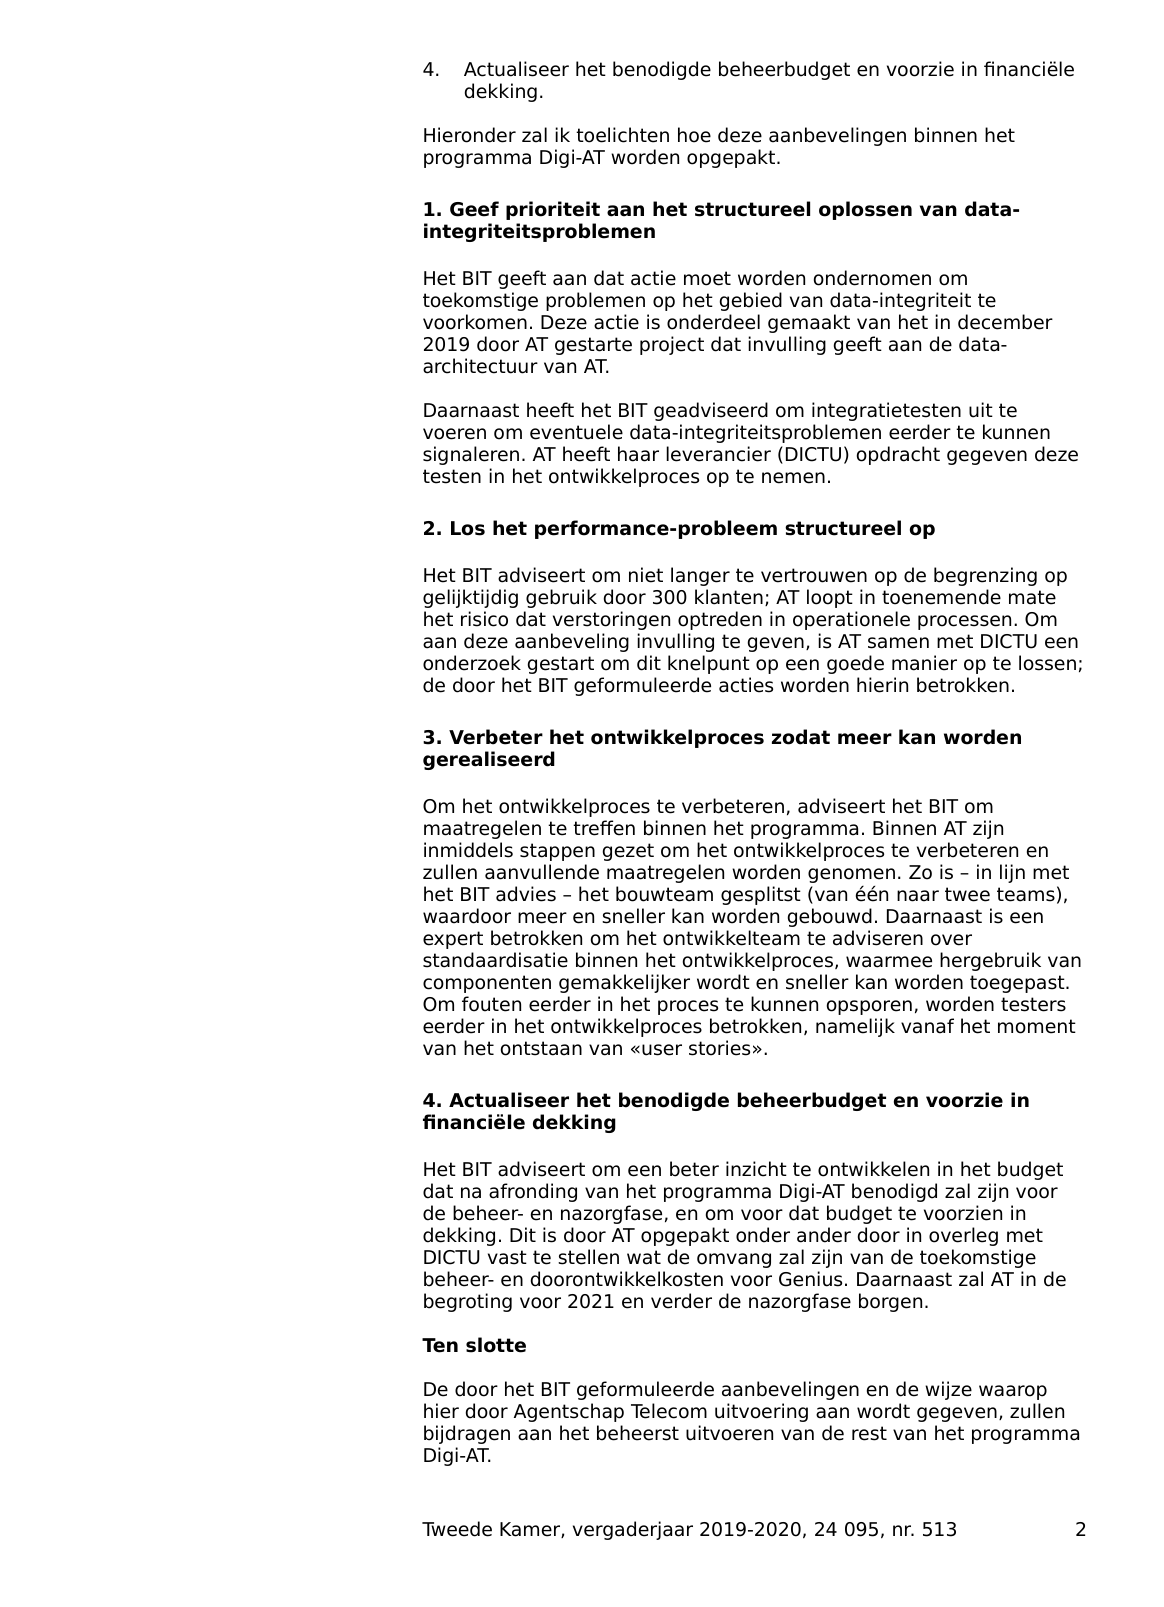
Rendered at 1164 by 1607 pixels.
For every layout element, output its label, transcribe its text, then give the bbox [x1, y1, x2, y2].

subtitle 3. Verbeter het ontwikkelproces zodat meer kan worden gerealiseerd [422, 727, 1087, 771]
text De door het BIT geformuleerde aanbevelingen en de wijze waarop hier door Agentschap Telecom uitvoering aan wordt gegeven, zullen bijdragen aan het beheerst uitvoeren van de rest van het programma Digi-AT. [422, 1379, 1087, 1467]
subtitle 4. Actualiseer het benodigde beheerbudget en voorzie in financiële dekking [422, 1090, 1087, 1134]
text Het BIT geeft aan dat actie moet worden ondernomen om toekomstige problemen op het gebied van data-integriteit te voorkomen. Deze actie is onderdeel gemaakt van het in december 2019 door AT gestarte project dat invulling geeft aan de data-architectuur van AT. [422, 268, 1087, 378]
text Het BIT adviseert om niet langer te vertrouwen op de begrenzing op gelijktijdig gebruik door 300 klanten; AT loopt in toenemende mate het risico dat verstoringen optreden in operationele processen. Om aan deze aanbeveling invulling te geven, is AT samen met DICTU een onderzoek gestart om dit knelpunt op een goede manier op te lossen; de door het BIT geformuleerde acties worden hierin betrokken. [422, 565, 1087, 697]
text Om het ontwikkelproces te verbeteren, adviseert het BIT om maatregelen te treffen binnen het programma. Binnen AT zijn inmiddels stappen gezet om het ontwikkelproces te verbeteren en zullen aanvullende maatregelen worden genomen. Zo is – in lijn met het BIT advies – het bouwteam gesplitst (van één naar twee teams), waardoor meer en sneller kan worden gebouwd. Daarnaast is een expert betrokken om het ontwikkelteam te adviseren over standaardisatie binnen het ontwikkelproces, waarmee hergebruik van componenten gemakkelijker wordt en sneller kan worden toegepast. Om fouten eerder in het proces te kunnen opsporen, worden testers eerder in het ontwikkelproces betrokken, namelijk vanaf het moment van het ontstaan van «user stories». [422, 796, 1087, 1060]
subtitle 2. Los het performance-probleem structureel op [422, 518, 1087, 540]
subtitle 1. Geef prioriteit aan het structureel oplossen van data-integriteitsproblemen [422, 199, 1087, 243]
text Daarnaast heeft het BIT geadviseerd om integratietesten uit te voeren om eventuele data-integriteitsproblemen eerder te kunnen signaleren. AT heeft haar leverancier (DICTU) opdracht gegeven deze testen in het ontwikkelproces op te nemen. [422, 400, 1087, 488]
text Het BIT adviseert om een beter inzicht te ontwikkelen in het budget dat na afronding van het programma Digi-AT benodigd zal zijn voor de beheer- en nazorgfase, en om voor dat budget te voorzien in dekking. Dit is door AT opgepakt onder ander door in overleg met DICTU vast te stellen wat de omvang zal zijn van de toekomstige beheer- en doorontwikkelkosten voor Genius. Daarnaast zal AT in de begroting voor 2021 en verder de nazorgfase borgen. [422, 1159, 1087, 1312]
text Hieronder zal ik toelichten hoe deze aanbevelingen binnen het programma Digi-AT worden opgepakt. [422, 125, 1087, 169]
subtitle Ten slotte [422, 1335, 1087, 1357]
text 4. Actualiseer het benodigde beheerbudget en voorzie in financiële dekking. [422, 59, 1087, 103]
